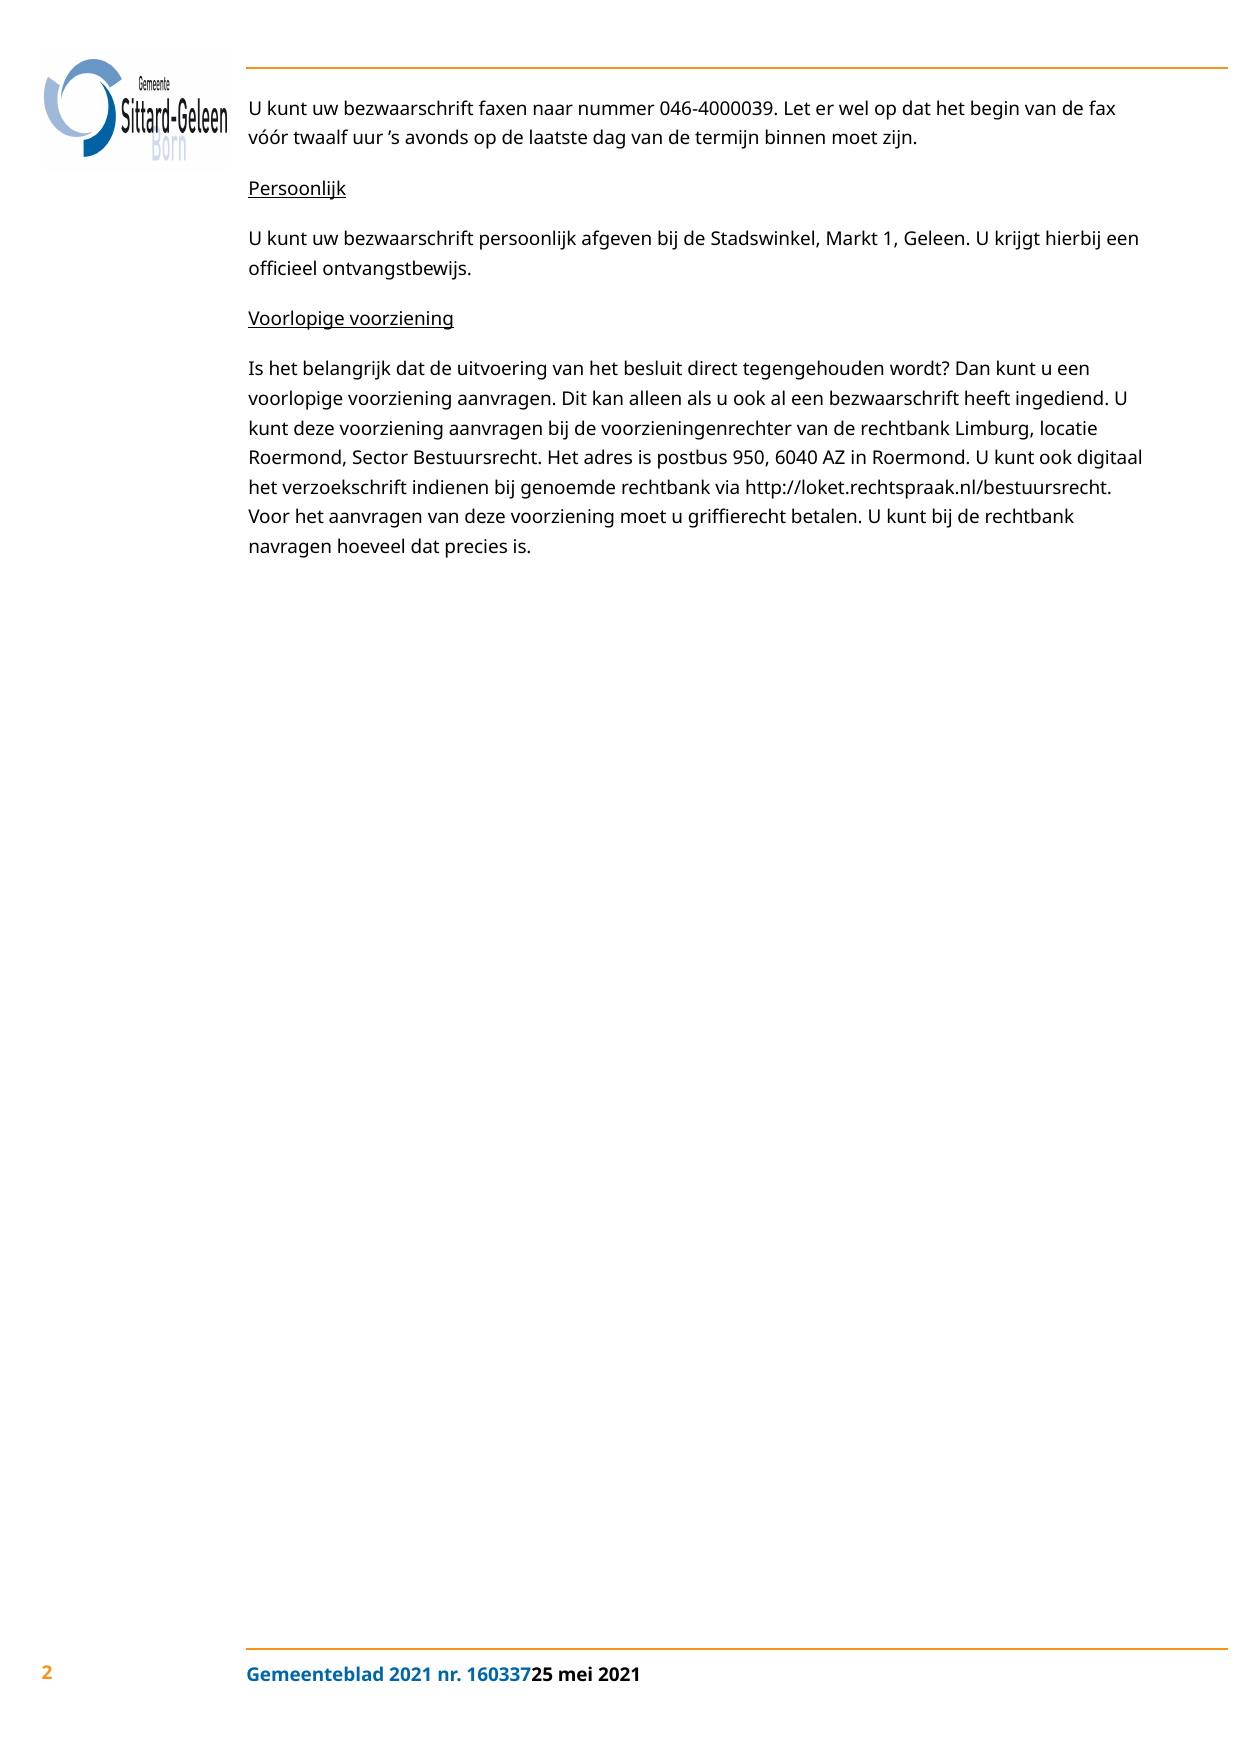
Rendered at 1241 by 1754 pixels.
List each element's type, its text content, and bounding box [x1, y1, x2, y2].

text U kunt uw bezwaarschrift persoonlijk afgeven bij de Stadswinkel, Markt 1, Geleen. U krijgt hierbij een officieel ontvangstbewijs. [248, 225, 1152, 281]
text Voorlopige voorziening [248, 305, 1152, 331]
text Is het belangrijk dat de uitvoering van het besluit direct tegengehouden wordt? Dan kunt u een voorlopige voorziening aanvragen. Dit kan alleen als u ook al een bezwaarschrift heeft ingediend. U kunt deze voorziening aanvragen bij de voorzieningenrechter van de rechtbank Limburg, locatie Roermond, Sector Bestuursrecht. Het adres is postbus 950, 6040 AZ in Roermond. U kunt ook digitaal het verzoekschrift indienen bij genoemde rechtbank via http://loket.rechtspraak.nl/bestuursrecht. Voor het aanvragen van deze voorziening moet u griffierecht betalen. U kunt bij de rechtbank navragen hoeveel dat precies is. [248, 356, 1152, 559]
picture [41, 47, 231, 172]
text U kunt uw bezwaarschrift faxen naar nummer 046-4000039. Let er wel op dat het begin van de fax vóór twaalf uur ’s avonds op de laatste dag van de termijn binnen moet zijn. [248, 95, 1152, 150]
text Persoonlijk [248, 175, 1152, 201]
